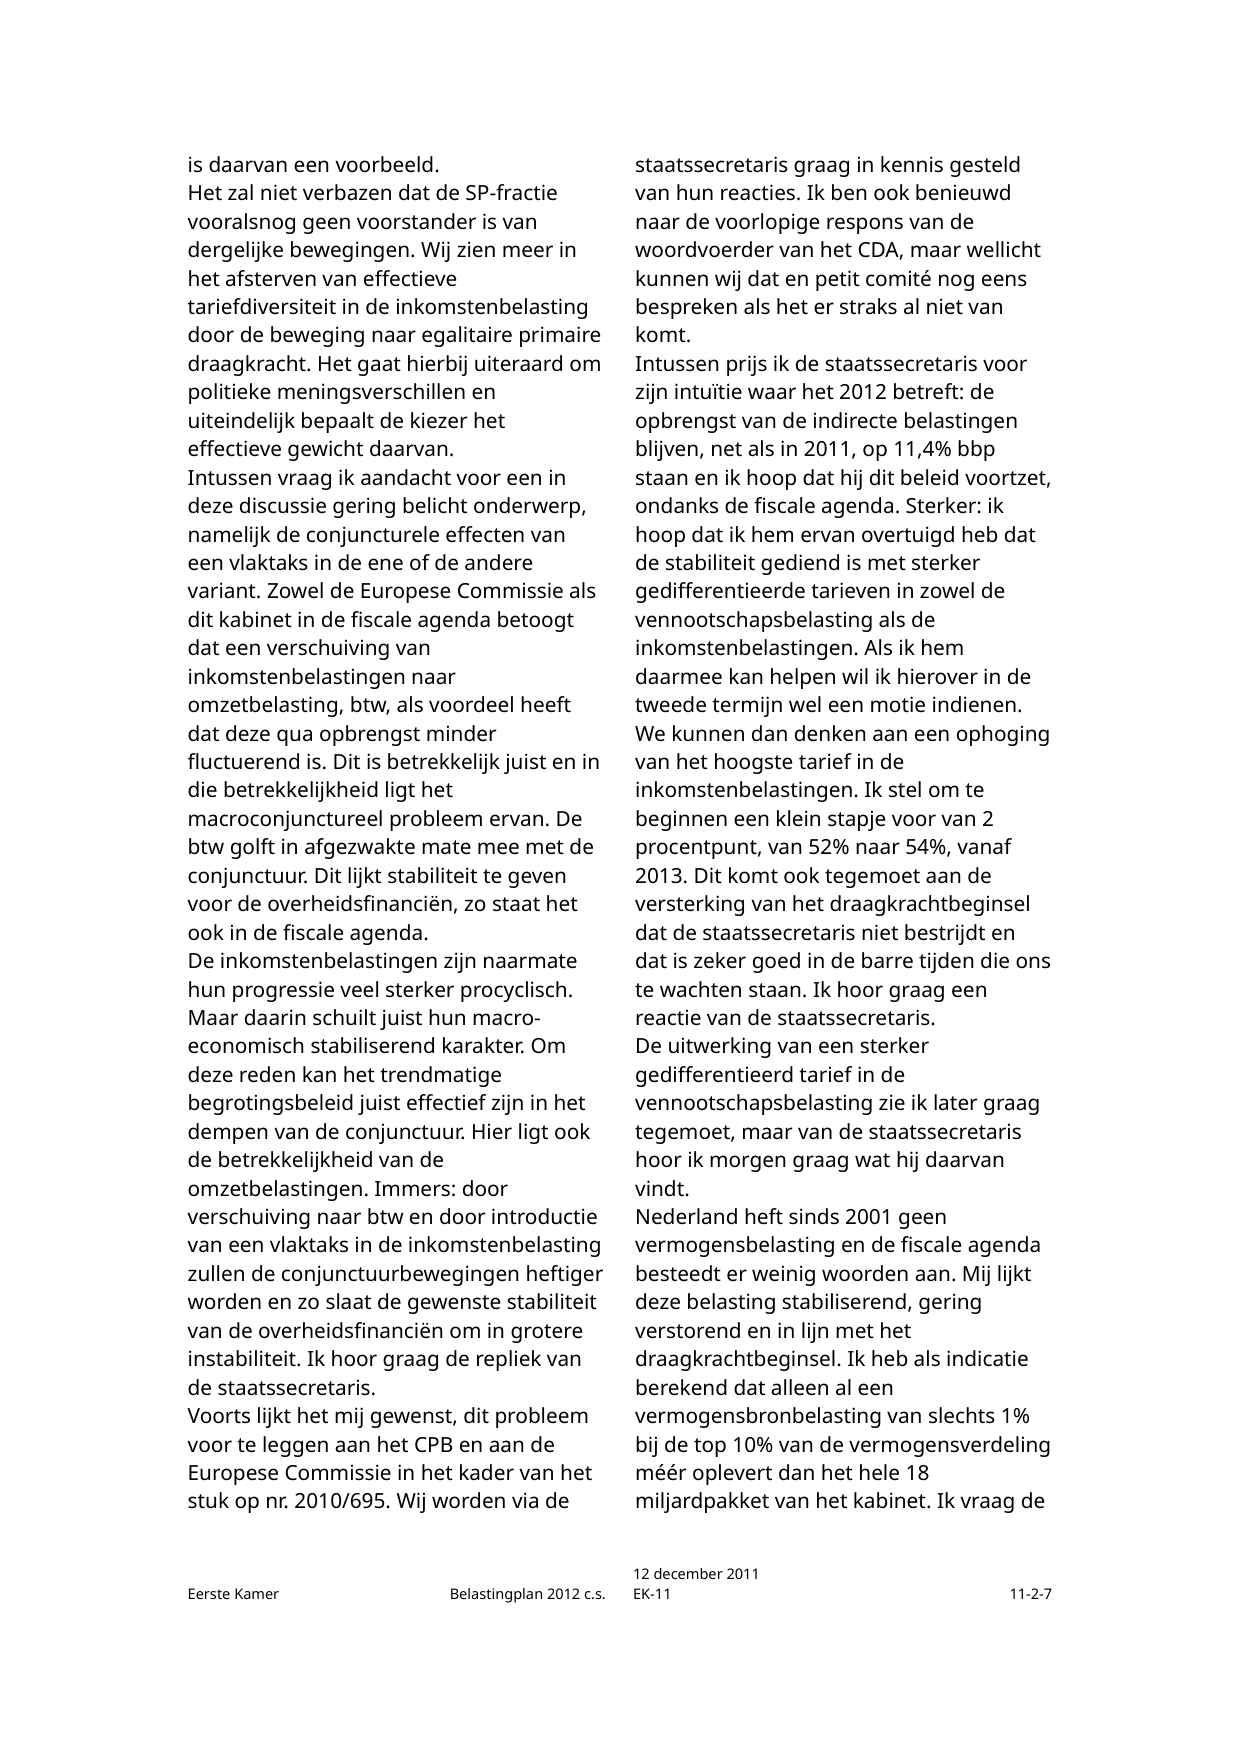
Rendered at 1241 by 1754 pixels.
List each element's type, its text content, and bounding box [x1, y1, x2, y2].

text Het zal niet verbazen dat de SP-fractie vooralsnog geen voorstander is van dergelijke bewegingen. Wij zien meer in het afsterven van effectieve tariefdiversiteit in de inkomstenbelasting door de beweging naar egalitaire primaire draagkracht. Het gaat hierbij uiteraard om politieke meningsverschillen en uiteindelijk bepaalt de kiezer het effectieve gewicht daarvan. [187, 178, 605, 463]
text Intussen prijs ik de staatssecretaris voor zijn intuïtie waar het 2012 betreft: de opbrengst van de indirecte belastingen blijven, net als in 2011, op 11,4% bbp staan en ik hoop dat hij dit beleid voortzet, ondanks de fiscale agenda. Sterker: ik hoop dat ik hem ervan overtuigd heb dat de stabiliteit gediend is met sterker gedifferentieerde tarieven in zowel de vennootschapsbelasting als de inkomstenbelastingen. Als ik hem daarmee kan helpen wil ik hierover in de tweede termijn wel een motie indienen. We kunnen dan denken aan een ophoging van het hoogste tarief in de inkomstenbelastingen. Ik stel om te beginnen een klein stapje voor van 2 procentpunt, van 52% naar 54%, vanaf 2013. Dit komt ook tegemoet aan de versterking van het draagkrachtbeginsel dat de staatssecretaris niet bestrijdt en dat is zeker goed in de barre tijden die ons te wachten staan. Ik hoor graag een reactie van de staatssecretaris. [635, 349, 1053, 1032]
text Intussen vraag ik aandacht voor een in deze discussie gering belicht onderwerp, namelijk de conjuncturele effecten van een vlaktaks in de ene of de andere variant. Zowel de Europese Commissie als dit kabinet in de fiscale agenda betoogt dat een verschuiving van inkomstenbelastingen naar omzetbelasting, btw, als voordeel heeft dat deze qua opbrengst minder fluctuerend is. Dit is betrekkelijk juist en in die betrekkelijkheid ligt het macroconjunctureel probleem ervan. De btw golft in afgezwakte mate mee met de conjunctuur. Dit lijkt stabiliteit te geven voor de overheidsfinanciën, zo staat het ook in de fiscale agenda. [187, 463, 605, 946]
text Nederland heft sinds 2001 geen vermogensbelasting en de fiscale agenda besteedt er weinig woorden aan. Mij lijkt deze belasting stabiliserend, gering verstorend en in lijn met het draagkrachtbeginsel. Ik heb als indicatie berekend dat alleen al een vermogensbronbelasting van slechts 1% bij de top 10% van de vermogensverdeling méér oplevert dan het hele 18 miljardpakket van het kabinet. Ik vraag de [635, 1202, 1053, 1515]
text is daarvan een voorbeeld. [187, 150, 605, 178]
text De inkomstenbelastingen zijn naarmate hun progressie veel sterker procyclisch. Maar daarin schuilt juist hun macro-economisch stabiliserend karakter. Om deze reden kan het trendmatige begrotingsbeleid juist effectief zijn in het dempen van de conjunctuur. Hier ligt ook de betrekkelijkheid van de omzetbelastingen. Immers: door verschuiving naar btw en door introductie van een vlaktaks in de inkomstenbelasting zullen de conjunctuurbewegingen heftiger worden en zo slaat de gewenste stabiliteit van de overheidsfinanciën om in grotere instabiliteit. Ik hoor graag de repliek van de staatssecretaris. [187, 946, 605, 1401]
text De uitwerking van een sterker gedifferentieerd tarief in de vennootschapsbelasting zie ik later graag tegemoet, maar van de staatssecretaris hoor ik morgen graag wat hij daarvan vindt. [635, 1032, 1053, 1202]
text Voorts lijkt het mij gewenst, dit probleem voor te leggen aan het CPB en aan de Europese Commissie in het kader van het stuk op nr. 2010/695. Wij worden via de [187, 1401, 605, 1515]
text staatssecretaris graag in kennis gesteld van hun reacties. Ik ben ook benieuwd naar de voorlopige respons van de woordvoerder van het CDA, maar wellicht kunnen wij dat en petit comité nog eens bespreken als het er straks al niet van komt. [635, 150, 1053, 349]
